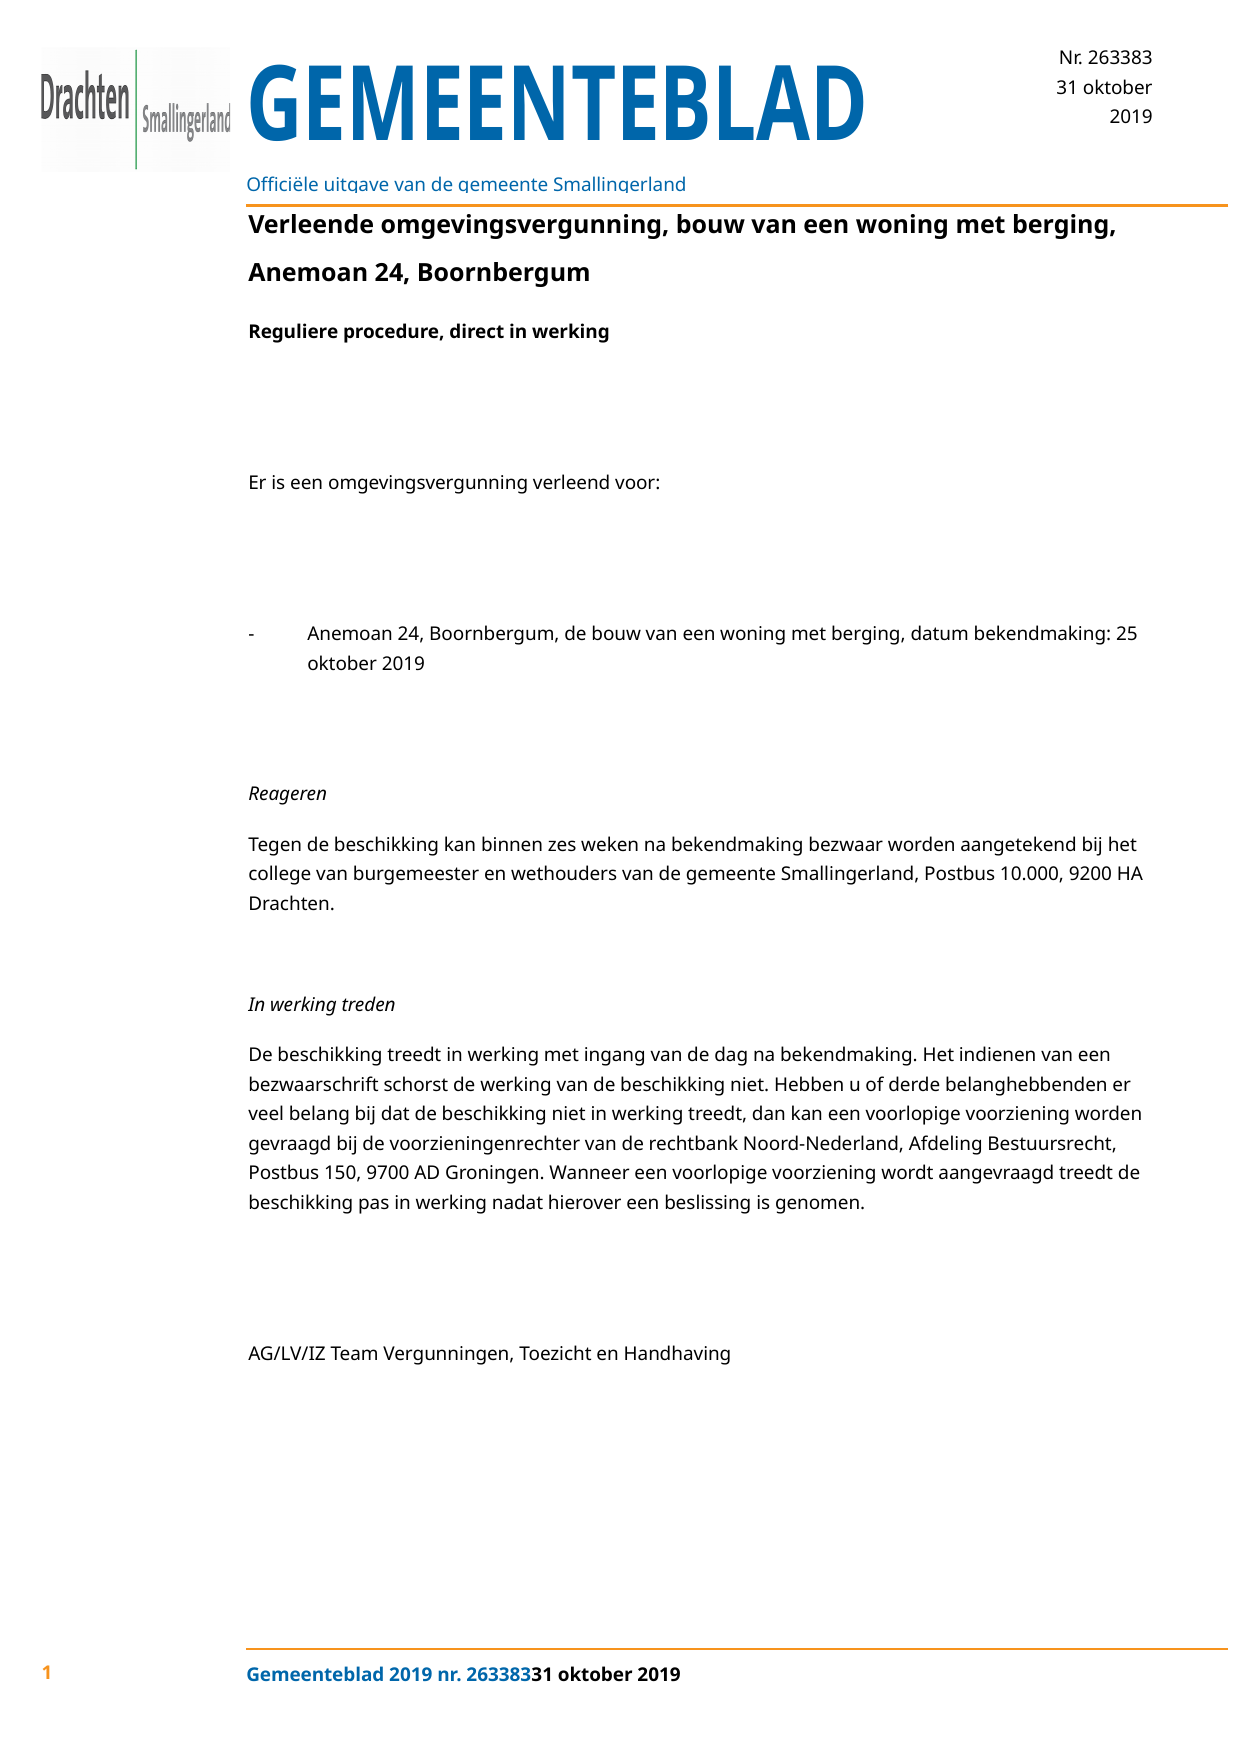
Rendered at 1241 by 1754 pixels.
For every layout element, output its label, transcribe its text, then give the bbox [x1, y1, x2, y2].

picture [41, 47, 231, 172]
text Verleende omgevingsvergunning, bouw van een woning met berging, Anemoan 24, Boornbergum [248, 207, 1152, 288]
text In werking treden [248, 991, 1152, 1017]
list Anemoan 24, Boornbergum, de bouw van een woning met berging, datum bekendmaking: 25 oktober 2019 [248, 620, 1152, 676]
text Reguliere procedure, direct in werking [248, 318, 1152, 344]
text De beschikking treedt in werking met ingang van de dag na bekendmaking. Het indienen van een bezwaarschrift schorst de werking van de beschikking niet. Hebben u of derde belanghebbenden er veel belang bij dat de beschikking niet in werking treedt, dan kan een voorlopige voorziening worden gevraagd bij de voorzieningenrechter van de rechtbank Noord-Nederland, Afdeling Bestuursrecht, Postbus 150, 9700 AD Groningen. Wanneer een voorlopige voorziening wordt aangevraagd treedt de beschikking pas in werking nadat hierover een beslissing is genomen. [248, 1041, 1152, 1215]
text Er is een omgevingsvergunning verleend voor: [248, 469, 1152, 495]
text Tegen de beschikking kan binnen zes weken na bekendmaking bezwaar worden aangetekend bij het college van burgemeester en wethouders van de gemeente Smallingerland, Postbus 10.000, 9200 HA Drachten. [248, 831, 1152, 916]
text AG/LV/IZ Team Vergunningen, Toezicht en Handhaving [248, 1340, 1152, 1366]
text Reageren [248, 780, 1152, 806]
